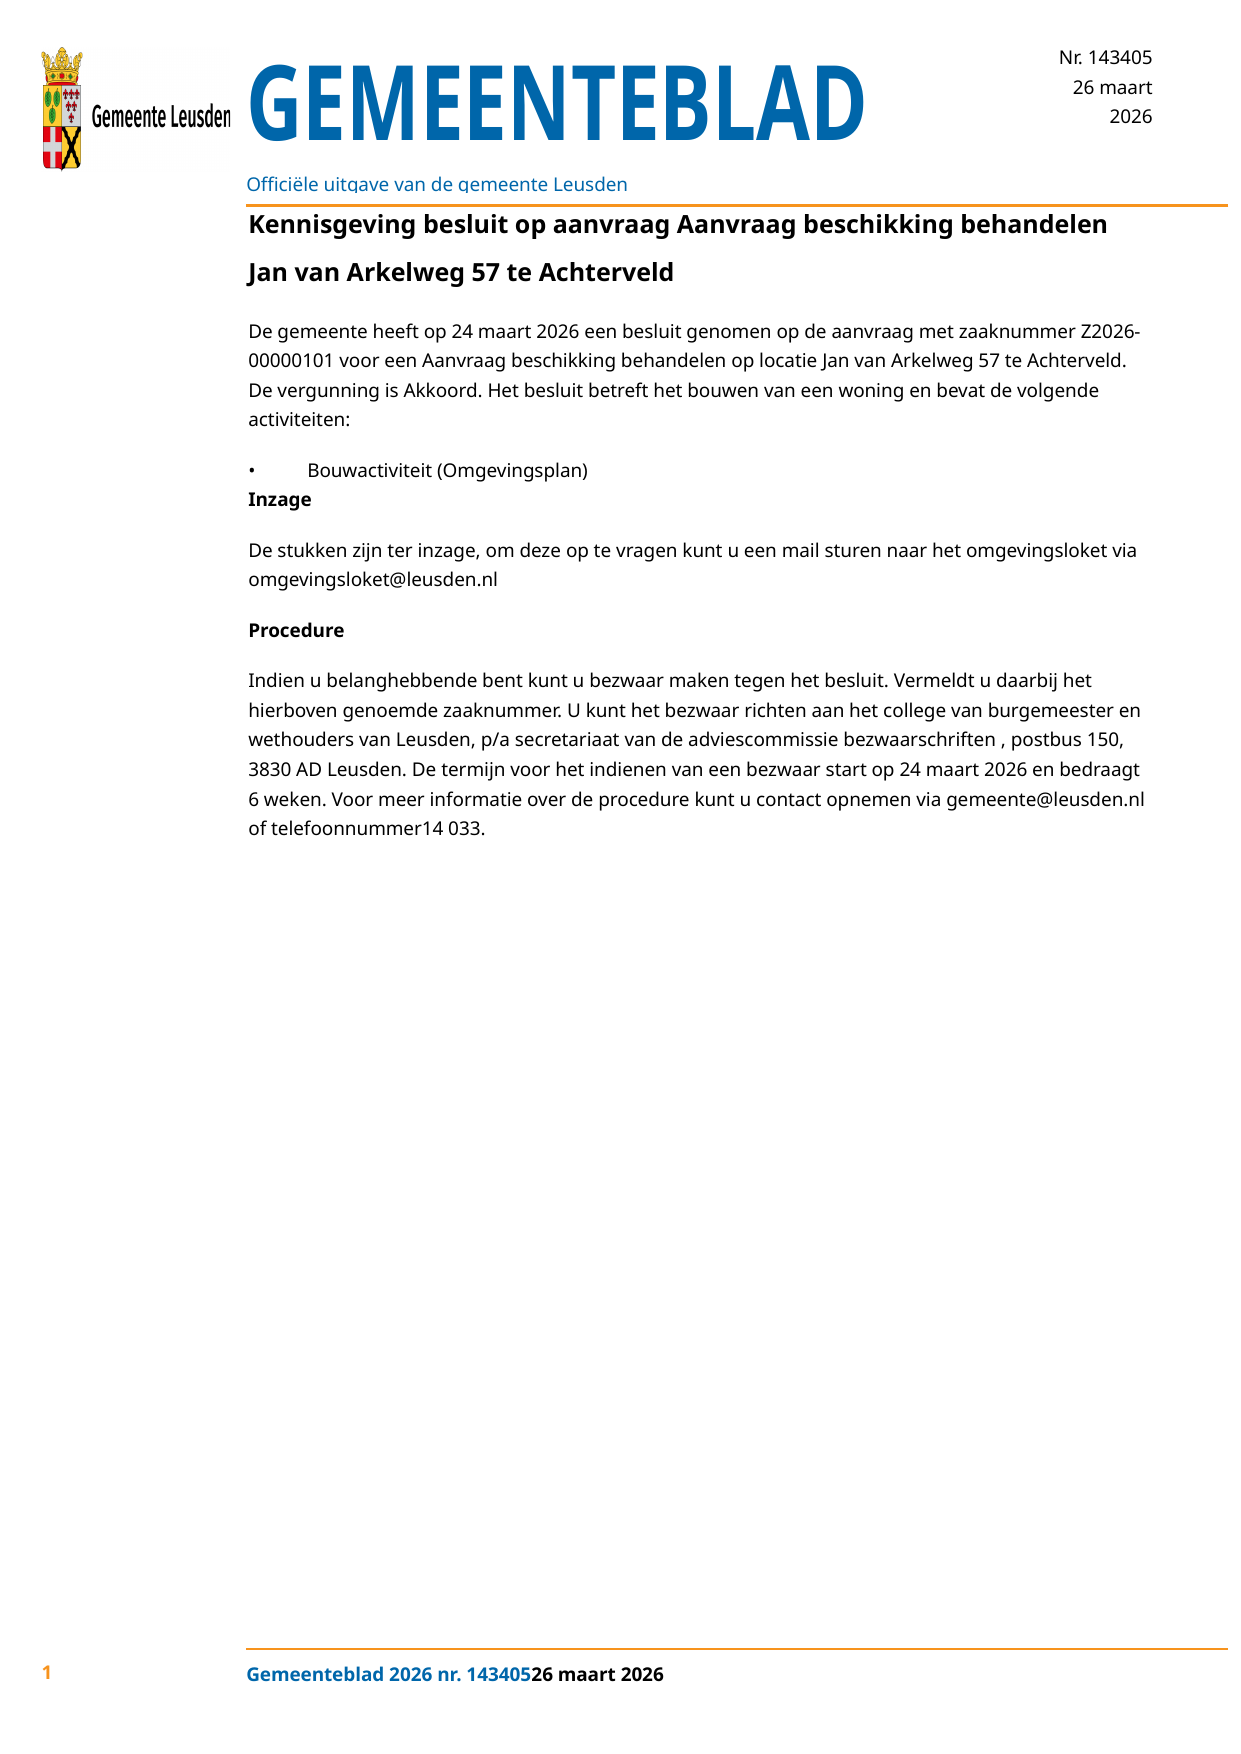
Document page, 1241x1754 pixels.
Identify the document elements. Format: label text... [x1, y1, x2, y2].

text Kennisgeving besluit op aanvraag Aanvraag beschikking behandelen Jan van Arkelweg 57 te Achterveld [248, 207, 1152, 288]
picture [41, 47, 231, 172]
text Indien u belanghebbende bent kunt u bezwaar maken tegen het besluit. Vermeldt u daarbij het hierboven genoemde zaaknummer. U kunt het bezwaar richten aan het college van burgemeester en wethouders van Leusden, p/a secretariaat van de adviescommissie bezwaarschriften , postbus 150, 3830 AD Leusden. De termijn voor het indienen van een bezwaar start op 24 maart 2026 en bedraagt 6 weken. Voor meer informatie over de procedure kunt u contact opnemen via gemeente@leusden.nl of telefoonnummer14 033. [248, 667, 1152, 841]
text De stukken zijn ter inzage, om deze op te vragen kunt u een mail sturen naar het omgevingsloket via omgevingsloket@leusden.nl [248, 537, 1152, 592]
text De gemeente heeft op 24 maart 2026 een besluit genomen op de aanvraag met zaaknummer Z2026-00000101 voor een Aanvraag beschikking behandelen op locatie Jan van Arkelweg 57 te Achterveld. De vergunning is Akkoord. Het besluit betreft het bouwen van een woning en bevat de volgende activiteiten: [248, 318, 1152, 432]
text Procedure [248, 617, 1152, 643]
text Inzage [248, 487, 1152, 512]
list Bouwactiviteit (Omgevingsplan) [248, 457, 1152, 483]
